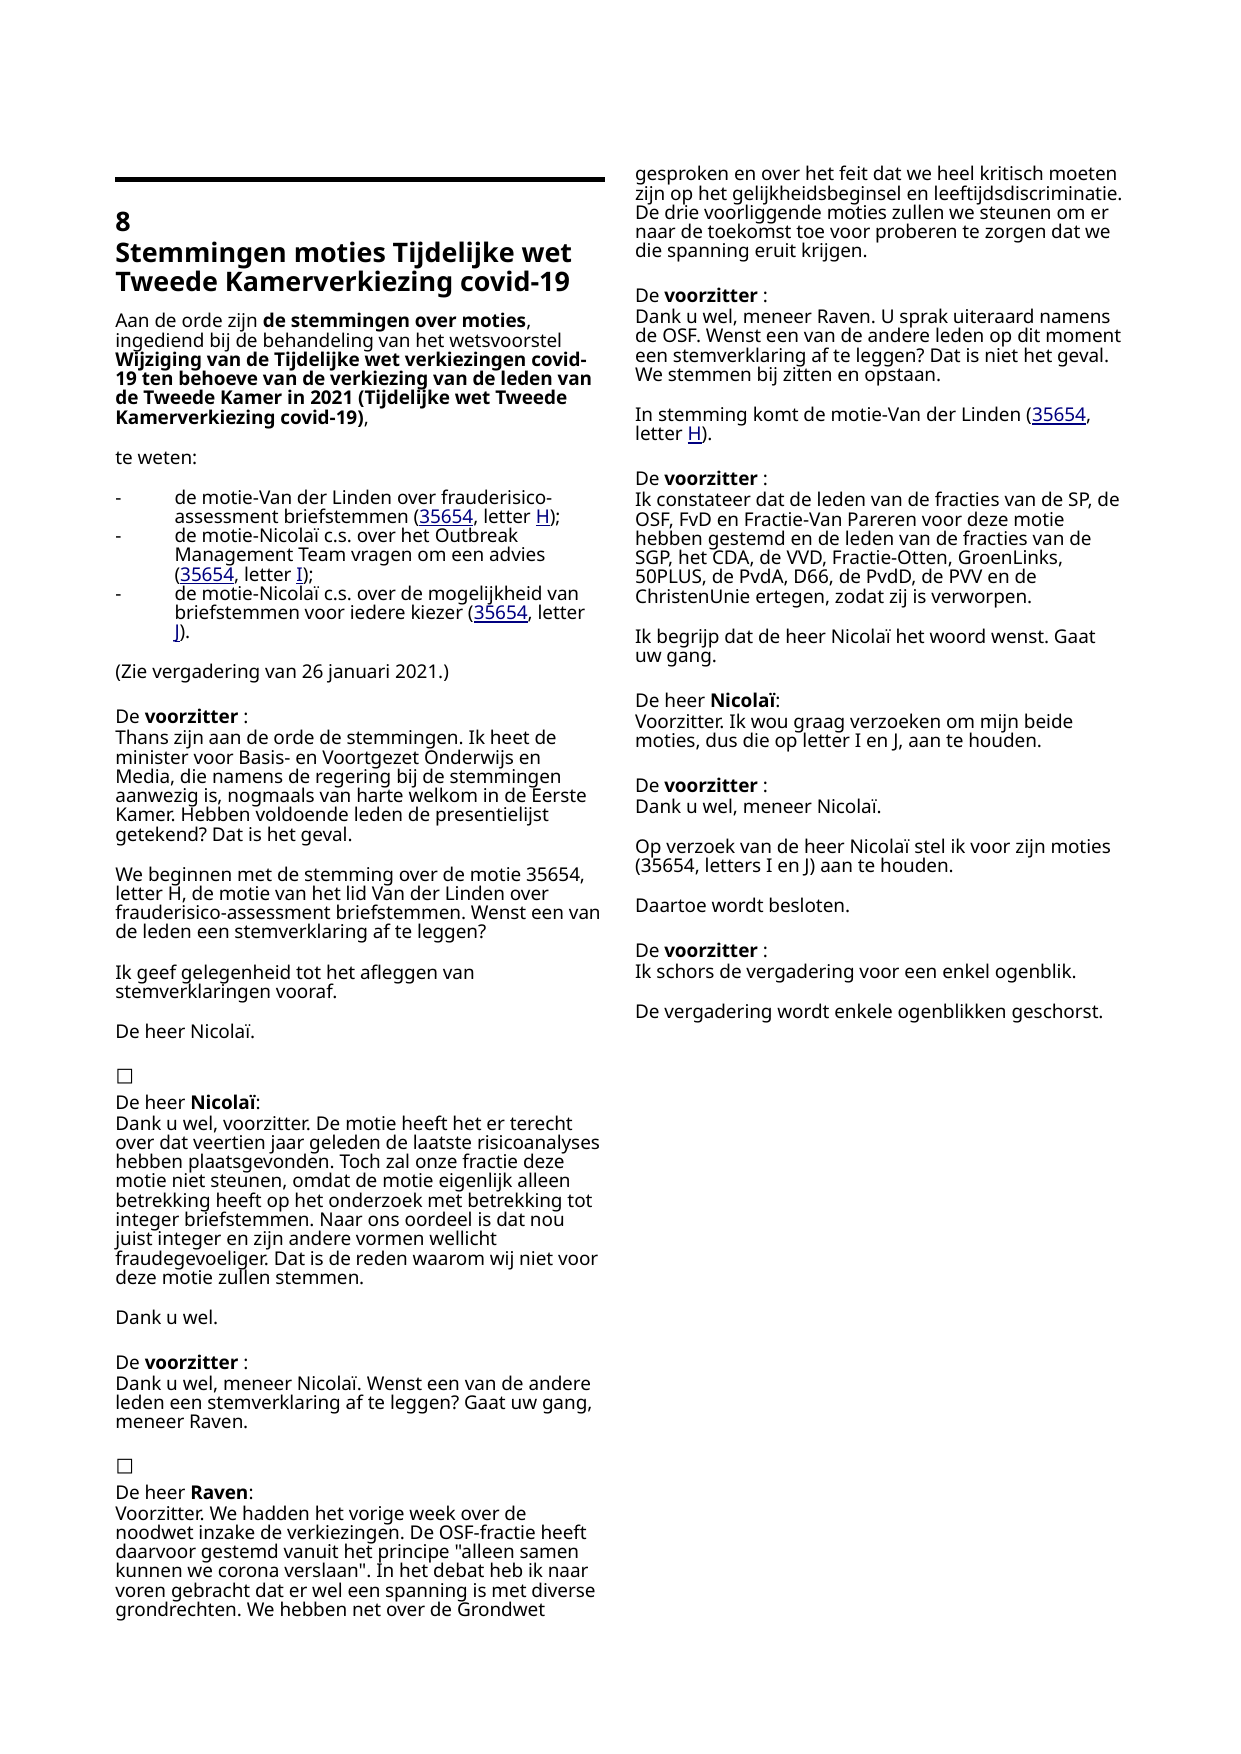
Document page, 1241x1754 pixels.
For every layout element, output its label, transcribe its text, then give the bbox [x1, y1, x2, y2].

text De voorzitter : [635, 772, 1125, 798]
text Thans zijn aan de orde de stemmingen. Ik heet de minister voor Basis- en Voortgezet Onderwijs en Media, die namens de regering bij de stemmingen aanwezig is, nogmaals van harte welkom in de Eerste Kamer. Hebben voldoende leden de presentielijst getekend? Dat is het geval. [115, 729, 605, 845]
text Dank u wel, meneer Nicolaï. Wenst een van de andere leden een stemverklaring af te leggen? Gaat uw gang, meneer Raven. [115, 1374, 605, 1432]
text Stemmingen moties Tijdelijke wet Tweede Kamerverkiezing covid-19 [115, 239, 605, 312]
text De voorzitter : [635, 466, 1125, 491]
text Voorzitter. We hadden het vorige week over de noodwet inzake de verkiezingen. De OSF-fractie heeft daarvoor gestemd vanuit het principe "alleen samen kunnen we corona verslaan". In het debat heb ik naar voren gebracht dat er wel een spanning is met diverse grondrechten. We hebben net over de Grondwet [115, 1505, 605, 1620]
text Aan de orde zijn de stemmingen over moties, ingediend bij de behandeling van het wetsvoorstel Wijziging van de Tijdelijke wet verkiezingen covid-19 ten behoeve van de verkiezing van de leden van de Tweede Kamer in 2021 (Tijdelijke wet Tweede Kamerverkiezing covid-19), [115, 312, 605, 428]
text Dank u wel, meneer Nicolaï. [635, 798, 1125, 817]
text 8 [115, 203, 605, 239]
text In stemming komt de motie-Van der Linden (35654, letter H). [635, 406, 1125, 445]
text De voorzitter : [635, 282, 1125, 308]
text Ik begrijp dat de heer Nicolaï het woord wenst. Gaat uw gang. [635, 628, 1125, 666]
text Op verzoek van de heer Nicolaï stel ik voor zijn moties (35654, letters I en J) aan te houden. [635, 838, 1125, 877]
text De heer Raven: [115, 1479, 605, 1505]
text De voorzitter : [115, 704, 605, 729]
text Ik geef gelegenheid tot het afleggen van stemverklaringen vooraf. [115, 964, 605, 1002]
text We beginnen met de stemming over de motie 35654, letter H, de motie van het lid Van der Linden over frauderisico-assessment briefstemmen. Wenst een van de leden een stemverklaring af te leggen? [115, 866, 605, 943]
list de motie-Van der Linden over frauderisico-assessment briefstemmen (35654, letter H); [115, 489, 605, 527]
text te weten: [115, 449, 605, 468]
text Voorzitter. Ik wou graag verzoeken om mijn beide moties, dus die op letter I en J, aan te houden. [635, 713, 1125, 751]
text Dank u wel, meneer Raven. U sprak uiteraard namens de OSF. Wenst een van de andere leden op dit moment een stemverklaring af te leggen? Dat is niet het geval. We stemmen bij zitten en opstaan. [635, 308, 1125, 385]
list de motie-Nicolaï c.s. over het Outbreak Management Team vragen om een advies (35654, letter I); [115, 527, 605, 585]
text De heer Nicolaï: [115, 1089, 605, 1114]
text De voorzitter : [635, 937, 1125, 963]
text De heer Nicolaï. [115, 1023, 605, 1042]
text De voorzitter : [115, 1349, 605, 1374]
text Ik schors de vergadering voor een enkel ogenblik. [635, 963, 1125, 982]
list de motie-Nicolaï c.s. over de mogelijkheid van briefstemmen voor iedere kiezer (35654, letter J). [115, 585, 605, 643]
text Dank u wel, voorzitter. De motie heeft het er terecht over dat veertien jaar geleden de laatste risicoanalyses hebben plaatsgevonden. Toch zal onze fractie deze motie niet steunen, omdat de motie eigenlijk alleen betrekking heeft op het onderzoek met betrekking tot integer briefstemmen. Naar ons oordeel is dat nou juist integer en zijn andere vormen wellicht fraudegevoeliger. Dat is de reden waarom wij niet voor deze motie zullen stemmen. [115, 1114, 605, 1288]
text De vergadering wordt enkele ogenblikken geschorst. [635, 1003, 1125, 1022]
text ⬜ [115, 1063, 605, 1089]
text gesproken en over het feit dat we heel kritisch moeten zijn op het gelijkheidsbeginsel en leeftijdsdiscriminatie. De drie voorliggende moties zullen we steunen om er naar de toekomst toe voor proberen te zorgen dat we die spanning eruit krijgen. [635, 165, 1125, 262]
text De heer Nicolaï: [635, 687, 1125, 713]
text (Zie vergadering van 26 januari 2021.) [115, 663, 605, 683]
text ⬜ [115, 1453, 605, 1479]
text Daartoe wordt besloten. [635, 897, 1125, 917]
text Dank u wel. [115, 1309, 605, 1328]
text Ik constateer dat de leden van de fracties van de SP, de OSF, FvD en Fractie-Van Pareren voor deze motie hebben gestemd en de leden van de fracties van de SGP, het CDA, de VVD, Fractie-Otten, GroenLinks, 50PLUS, de PvdA, D66, de PvdD, de PVV en de ChristenUnie ertegen, zodat zij is verworpen. [635, 491, 1125, 607]
